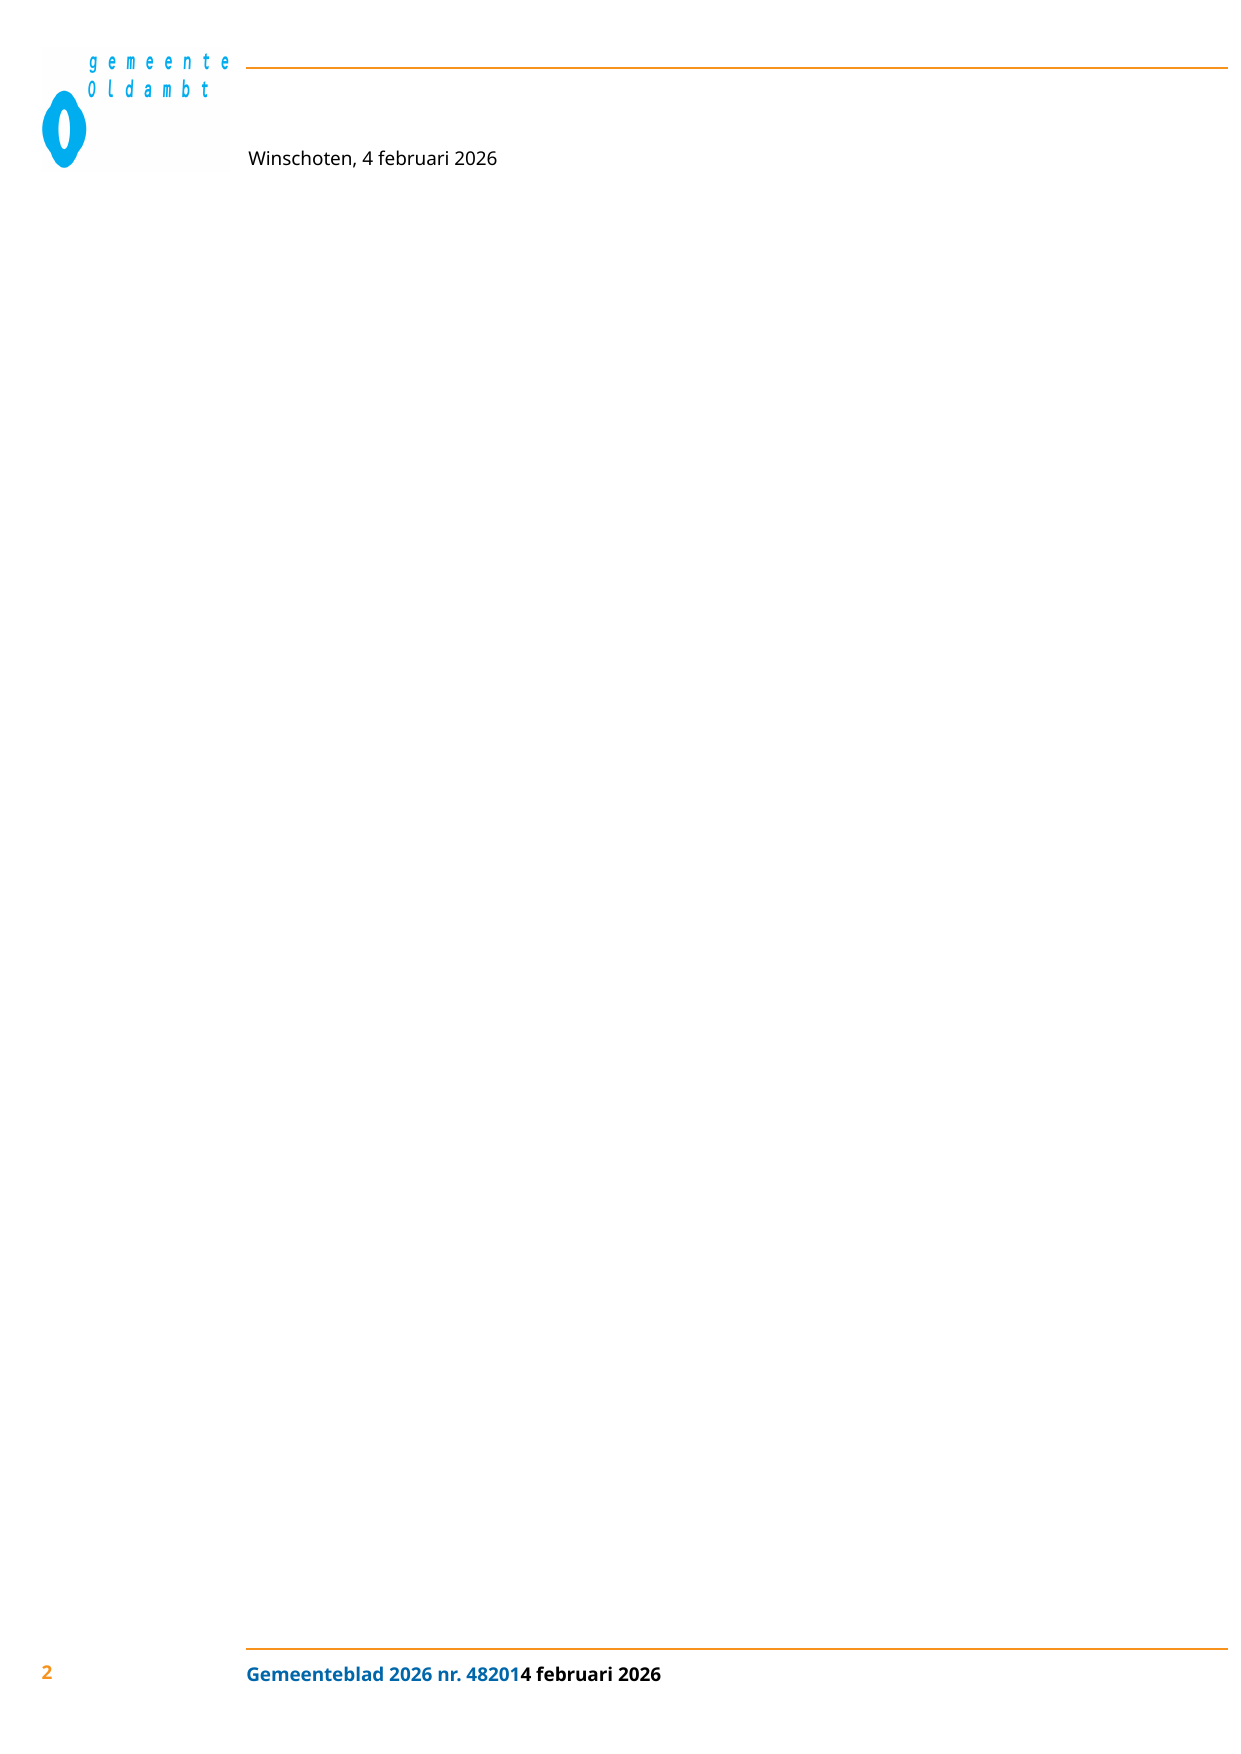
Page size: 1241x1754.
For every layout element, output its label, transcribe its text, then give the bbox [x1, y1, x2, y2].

text Winschoten, 4 februari 2026 [248, 145, 1152, 171]
picture [41, 47, 231, 172]
